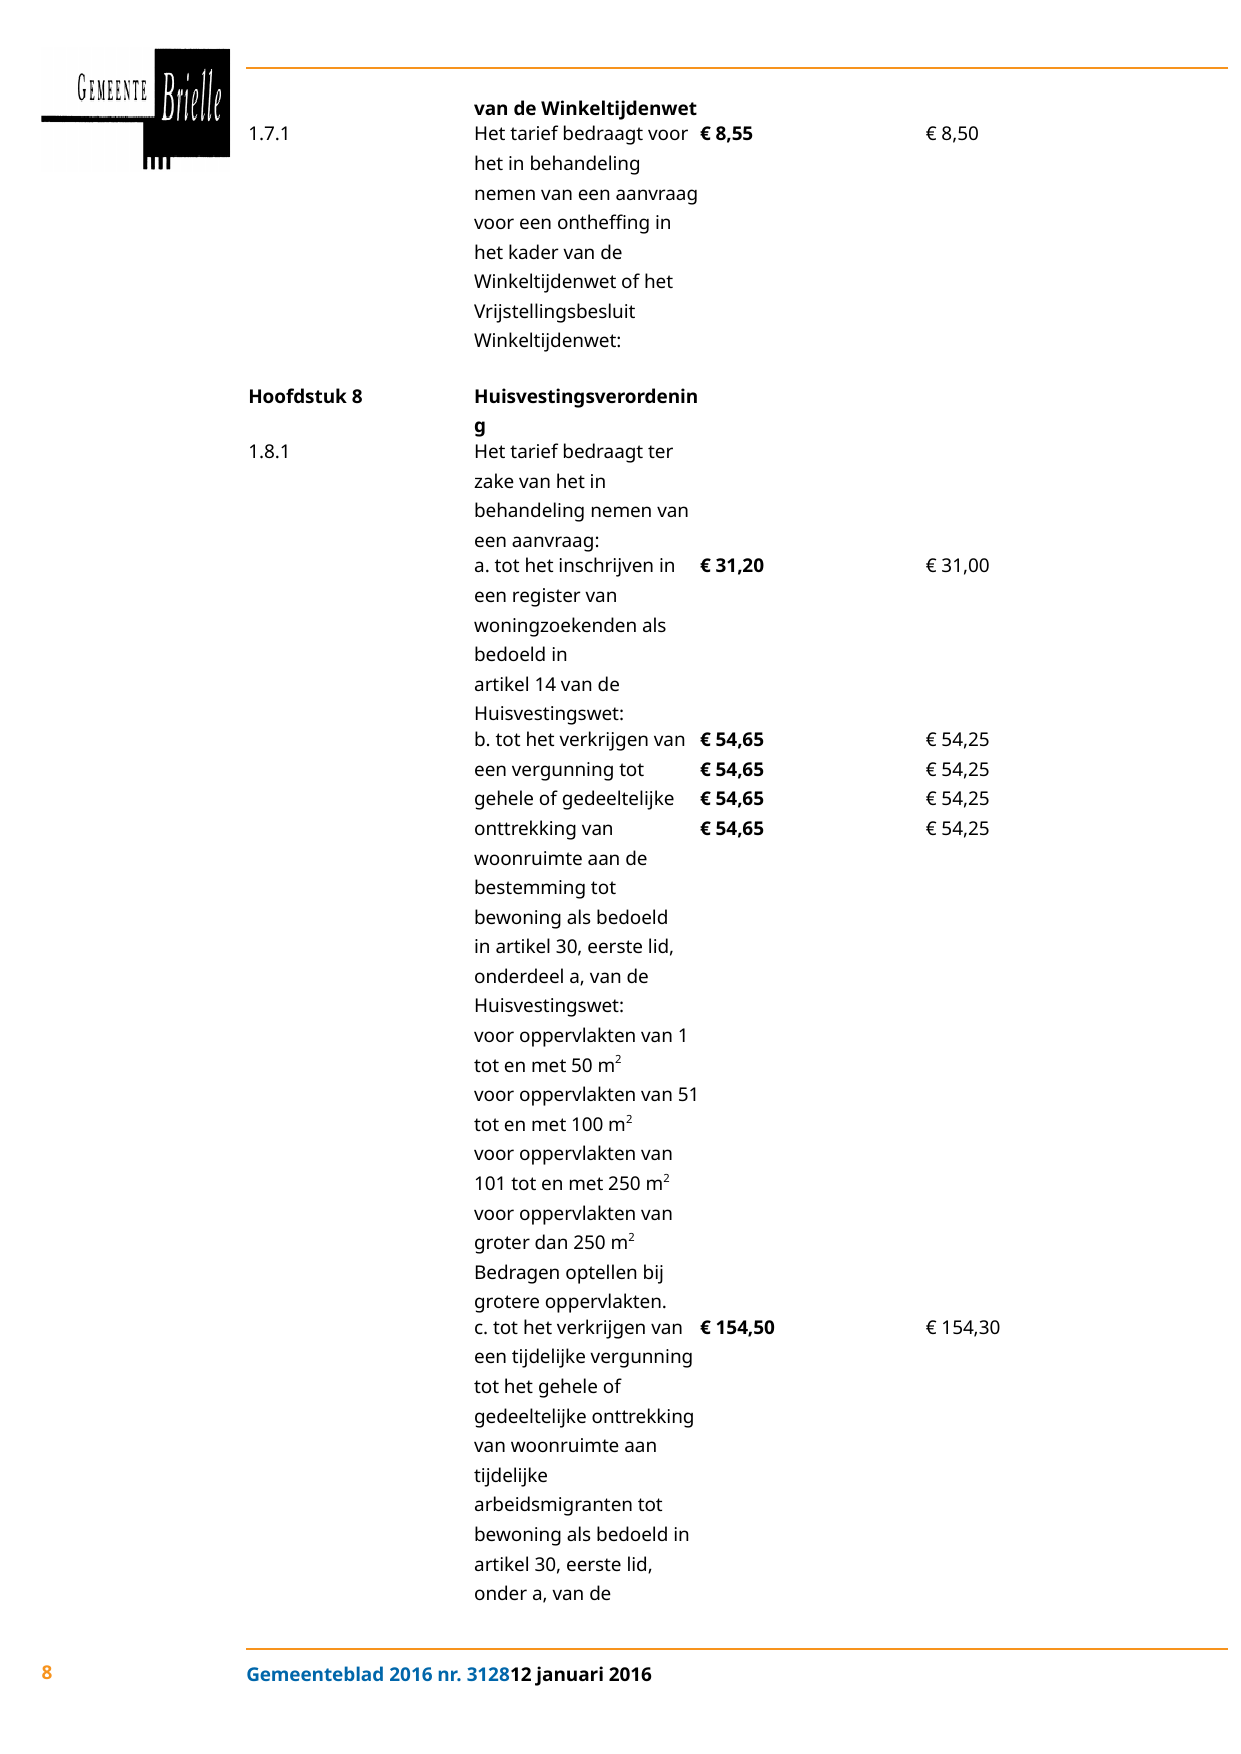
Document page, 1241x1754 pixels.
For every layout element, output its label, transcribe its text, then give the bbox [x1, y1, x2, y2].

table_cell [248, 553, 474, 726]
table_cell [248, 95, 474, 121]
table_cell € 54,65 € 54,65 € 54,65 € 54,65 [700, 726, 926, 1314]
table_cell a. tot het inschrijven in een register van woningzoekenden als bedoeld in artikel 14 van de Huisvestingswet: [474, 553, 700, 726]
table_cell [926, 353, 1152, 438]
table_cell € 54,25 € 54,25 € 54,25 € 54,25 [926, 726, 1152, 1314]
table_cell 1.7.1 [248, 121, 474, 353]
table_cell Het tarief bedraagt voor het in behandeling nemen van een aanvraag voor een ontheffing in het kader van de Winkeltijdenwet of het Vrijstellingsbesluit Winkeltijdenwet: [474, 121, 700, 353]
table_cell c. tot het verkrijgen van een tijdelijke vergunning tot het gehele of gedeeltelijke onttrekking van woonruimte aan tijdelijke arbeidsmigranten tot bewoning als bedoeld in artikel 30, eerste lid, onder a, van de [474, 1314, 700, 1606]
table_cell [248, 1314, 474, 1606]
table_cell € 154,30 [926, 1314, 1152, 1606]
table_cell b. tot het verkrijgen van een vergunning tot gehele of gedeeltelijke onttrekking van woonruimte aan de bestemming tot bewoning als bedoeld in artikel 30, eerste lid, onderdeel a, van de Huisvestingswet: voor oppervlakten van 1 tot en met 50 m2 voor oppervlakten van 51 tot en met 100 m2 voor oppervlakten van 101 tot en met 250 m2 voor oppervlakten van groter dan 250 m2 Bedragen optellen bij grotere oppervlakten. [474, 726, 700, 1314]
table_cell [926, 438, 1152, 553]
table_cell [926, 95, 1152, 121]
table_cell [700, 353, 926, 438]
table_cell [700, 438, 926, 553]
table_cell 1.8.1 [248, 438, 474, 553]
table_cell € 154,50 [700, 1314, 926, 1606]
table_cell € 31,20 [700, 553, 926, 726]
table_cell Het tarief bedraagt ter zake van het in behandeling nemen van een aanvraag: [474, 438, 700, 553]
table_cell [700, 95, 926, 121]
table_cell [248, 726, 474, 1314]
table_cell € 31,00 [926, 553, 1152, 726]
table_cell Huisvestingsverordening [474, 353, 700, 438]
table_cell van de Winkeltijdenwet [474, 95, 700, 121]
table_cell € 8,55 [700, 121, 926, 353]
table_cell € 8,50 [926, 121, 1152, 353]
table_cell Hoofdstuk 8 [248, 353, 474, 438]
picture [41, 47, 231, 172]
